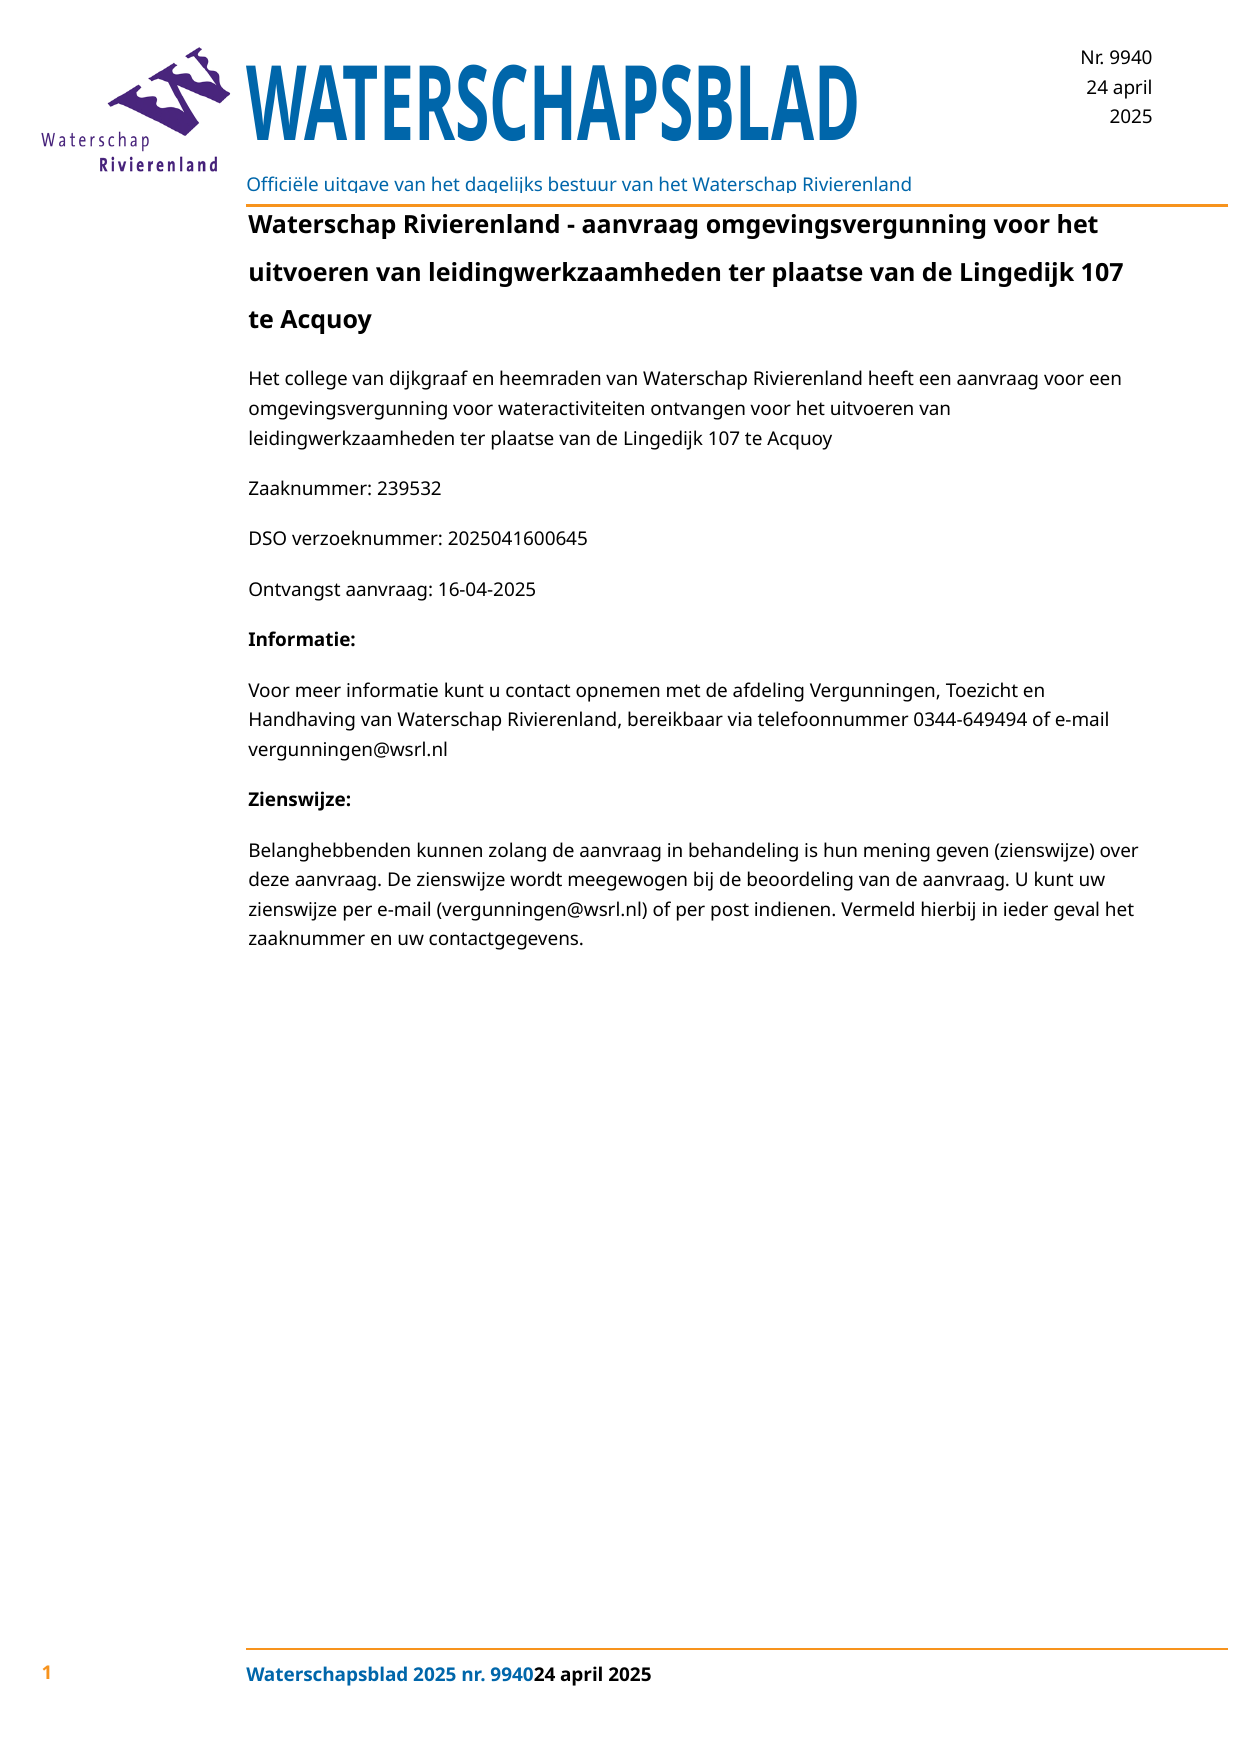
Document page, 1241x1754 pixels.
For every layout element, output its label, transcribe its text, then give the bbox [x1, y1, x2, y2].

text Waterschap Rivierenland - aanvraag omgevingsvergunning voor het uitvoeren van leidingwerkzaamheden ter plaatse van de Lingedijk 107 te Acquoy [248, 207, 1152, 336]
text Belanghebbenden kunnen zolang de aanvraag in behandeling is hun mening geven (zienswijze) over deze aanvraag. De zienswijze wordt meegewogen bij de beoordeling van de aanvraag. U kunt uw zienswijze per e-mail (vergunningen@wsrl.nl) of per post indienen. Vermeld hierbij in ieder geval het zaaknummer en uw contactgegevens. [248, 837, 1152, 951]
picture [41, 47, 231, 172]
text Voor meer informatie kunt u contact opnemen met de afdeling Vergunningen, Toezicht en Handhaving van Waterschap Rivierenland, bereikbaar via telefoonnummer 0344-649494 of e-mail vergunningen@wsrl.nl [248, 677, 1152, 762]
text Informatie: [248, 626, 1152, 652]
text Ontvangst aanvraag: 16-04-2025 [248, 576, 1152, 602]
text Zaaknummer: 239532 [248, 475, 1152, 501]
text Zienswijze: [248, 786, 1152, 812]
text DSO verzoeknummer: 2025041600645 [248, 526, 1152, 551]
text Het college van dijkgraaf en heemraden van Waterschap Rivierenland heeft een aanvraag voor een omgevingsvergunning voor wateractiviteiten ontvangen voor het uitvoeren van leidingwerkzaamheden ter plaatse van de Lingedijk 107 te Acquoy [248, 366, 1152, 450]
